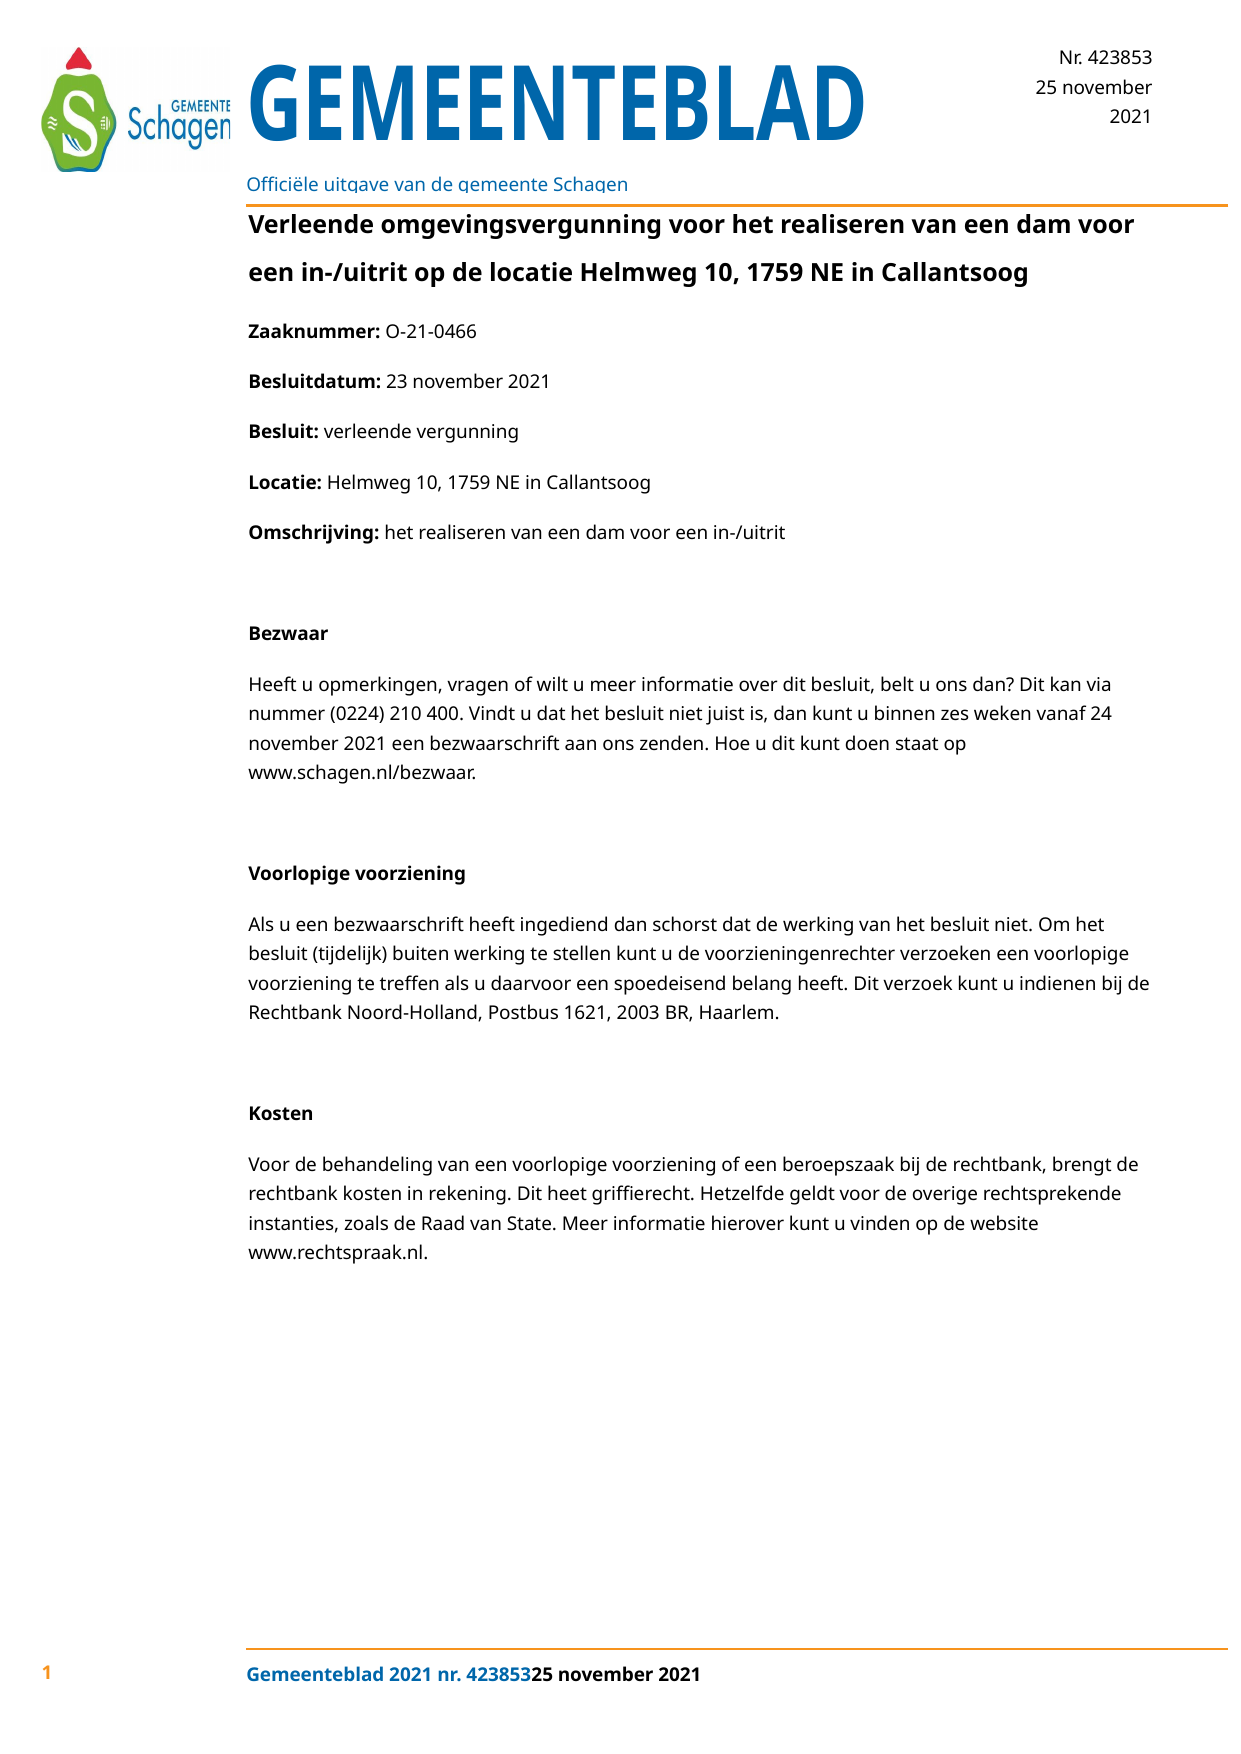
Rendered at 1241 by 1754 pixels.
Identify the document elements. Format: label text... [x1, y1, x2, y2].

text Locatie: Helmweg 10, 1759 NE in Callantsoog [248, 469, 1152, 495]
text Voorlopige voorziening [248, 860, 1152, 886]
text Verleende omgevingsvergunning voor het realiseren van een dam voor een in-/uitrit op de locatie Helmweg 10, 1759 NE in Callantsoog [248, 207, 1152, 288]
text Zaaknummer: O-21-0466 [248, 318, 1152, 344]
text Als u een bezwaarschrift heeft ingediend dan schorst dat de werking van het besluit niet. Om het besluit (tijdelijk) buiten werking te stellen kunt u de voorzieningenrechter verzoeken een voorlopige voorziening te treffen als u daarvoor een spoedeisend belang heeft. Dit verzoek kunt u indienen bij de Rechtbank Noord-Holland, Postbus 1621, 2003 BR, Haarlem. [248, 911, 1152, 1025]
text Voor de behandeling van een voorlopige voorziening of een beroepszaak bij de rechtbank, brengt de rechtbank kosten in rekening. Dit heet griffierecht. Hetzelfde geldt voor de overige rechtsprekende instanties, zoals de Raad van State. Meer informatie hierover kunt u vinden op de website www.rechtspraak.nl. [248, 1151, 1152, 1265]
text Bezwaar [248, 620, 1152, 646]
text Besluit: verleende vergunning [248, 419, 1152, 444]
text Kosten [248, 1100, 1152, 1126]
picture [41, 47, 231, 172]
text Omschrijving: het realiseren van een dam voor een in-/uitrit [248, 519, 1152, 545]
text Besluitdatum: 23 november 2021 [248, 368, 1152, 394]
text Heeft u opmerkingen, vragen of wilt u meer informatie over dit besluit, belt u ons dan? Dit kan via nummer (0224) 210 400. Vindt u dat het besluit niet juist is, dan kunt u binnen zes weken vanaf 24 november 2021 een bezwaarschrift aan ons zenden. Hoe u dit kunt doen staat op www.schagen.nl/bezwaar. [248, 671, 1152, 785]
